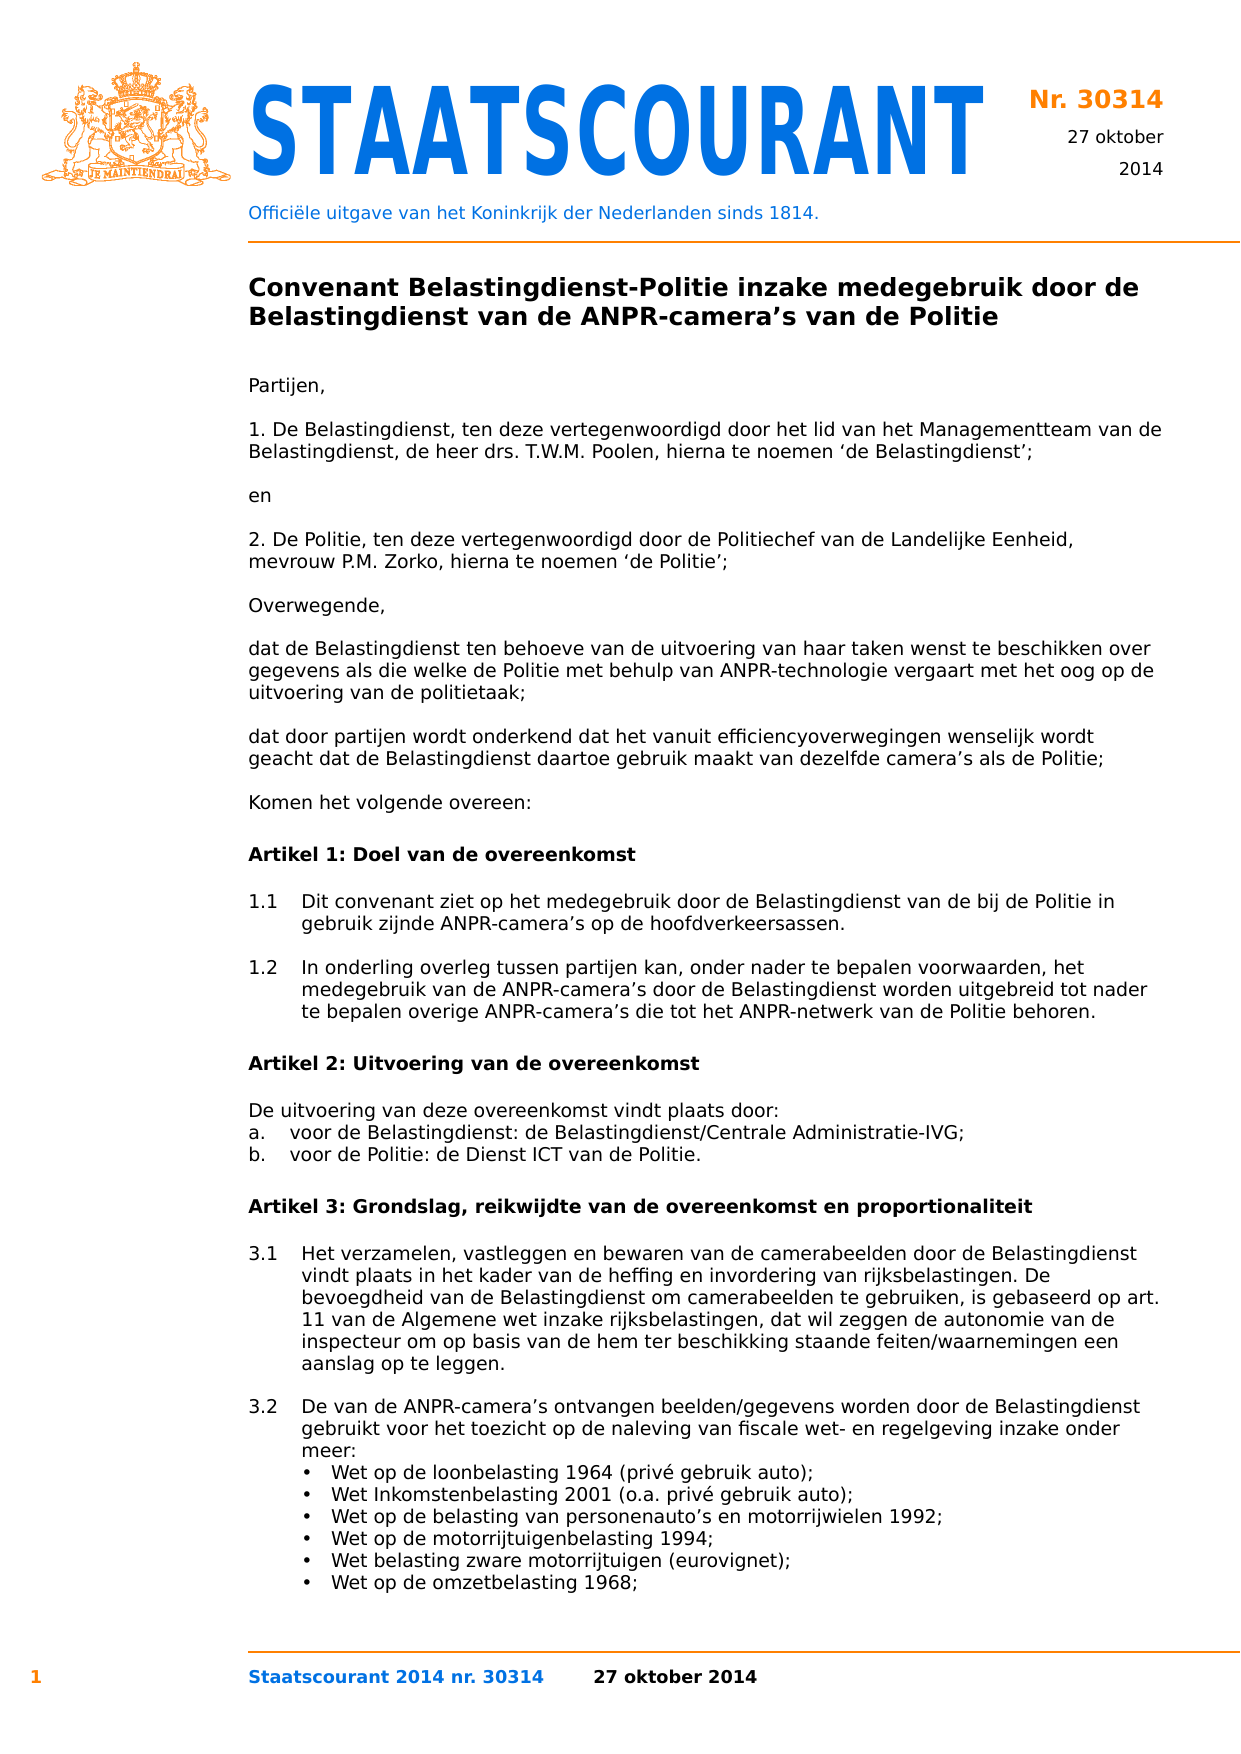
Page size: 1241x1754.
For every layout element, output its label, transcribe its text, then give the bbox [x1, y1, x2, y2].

table_header Nr. 30314 [998, 62, 1240, 121]
subtitle Artikel 3: Grondslag, reikwijdte van de overeenkomst en proportionaliteit [248, 1196, 1163, 1218]
text • Wet op de motorrijtuigenbelasting 1994; [301, 1528, 1163, 1550]
text dat door partijen wordt onderkend dat het vanuit efficiencyoverwegingen wenselijk wordt geacht dat de Belastingdienst daartoe gebruik maakt van dezelfde camera’s als de Politie; [248, 726, 1163, 770]
text 1.2 In onderling overleg tussen partijen kan, onder nader te bepalen voorwaarden, het medegebruik van de ANPR-camera’s door de Belastingdienst worden uitgebreid tot nader te bepalen overige ANPR-camera’s die tot het ANPR-netwerk van de Politie behoren. [248, 957, 1163, 1023]
subtitle Artikel 1: Doel van de overeenkomst [248, 844, 1163, 866]
text 1.1 Dit convenant ziet op het medegebruik door de Belastingdienst van de bij de Politie in gebruik zijnde ANPR-camera’s op de hoofdverkeersassen. [248, 891, 1163, 935]
table_cell Officiële uitgave van het Koninkrijk der Nederlanden sinds 1814. [248, 203, 1240, 241]
table_header [25, 62, 248, 241]
text • Wet belasting zware motorrijtuigen (eurovignet); [301, 1550, 1163, 1572]
text • Wet op de loonbelasting 1964 (privé gebruik auto); [301, 1462, 1163, 1484]
text en [248, 485, 1163, 507]
text • Wet op de belasting van personenauto’s en motorrijwielen 1992; [301, 1506, 1163, 1528]
text De uitvoering van deze overeenkomst vindt plaats door: [248, 1100, 1163, 1122]
table_cell 2014 [998, 153, 1240, 203]
text 3.2 De van de ANPR-camera’s ontvangen beelden/gegevens worden door de Belastingdienst gebruikt voor het toezicht op de naleving van fiscale wet- en regelgeving inzake onder meer: [248, 1396, 1163, 1462]
subtitle Artikel 2: Uitvoering van de overeenkomst [248, 1053, 1163, 1075]
text 2. De Politie, ten deze vertegenwoordigd door de Politiechef van de Landelijke Eenheid, mevrouw P.M. Zorko, hierna te noemen ‘de Politie’; [248, 529, 1163, 573]
text a. voor de Belastingdienst: de Belastingdienst/Centrale Administratie-IVG; [248, 1122, 1163, 1144]
table_header STAATSCOURANT [248, 62, 998, 203]
text Overwegende, [248, 594, 1163, 616]
text Partijen, [248, 375, 1163, 397]
text b. voor de Politie: de Dienst ICT van de Politie. [248, 1144, 1163, 1166]
text 3.1 Het verzamelen, vastleggen en bewaren van de camerabeelden door de Belastingdienst vindt plaats in het kader van de heffing en invordering van rijksbelastingen. De bevoegdheid van de Belastingdienst om camerabeelden te gebruiken, is gebaseerd op art. 11 van de Algemene wet inzake rijksbelastingen, dat wil zeggen de autonomie van de inspecteur om op basis van de hem ter beschikking staande feiten/waarnemingen een aanslag op te leggen. [248, 1243, 1163, 1374]
text • Wet op de omzetbelasting 1968; [301, 1572, 1163, 1594]
text 1. De Belastingdienst, ten deze vertegenwoordigd door het lid van het Managementteam van de Belastingdienst, de heer drs. T.W.M. Poolen, hierna te noemen ‘de Belastingdienst’; [248, 419, 1163, 463]
picture [41, 62, 231, 186]
text • Wet Inkomstenbelasting 2001 (o.a. privé gebruik auto); [301, 1484, 1163, 1506]
text Komen het volgende overeen: [248, 792, 1163, 814]
table_cell 27 oktober [998, 121, 1240, 153]
text dat de Belastingdienst ten behoeve van de uitvoering van haar taken wenst te beschikken over gegevens als die welke de Politie met behulp van ANPR-technologie vergaart met het oog op de uitvoering van de politietaak; [248, 638, 1163, 704]
subtitle Convenant Belastingdienst-Politie inzake medegebruik door de Belastingdienst van de ANPR-camera’s van de Politie [248, 273, 1163, 331]
